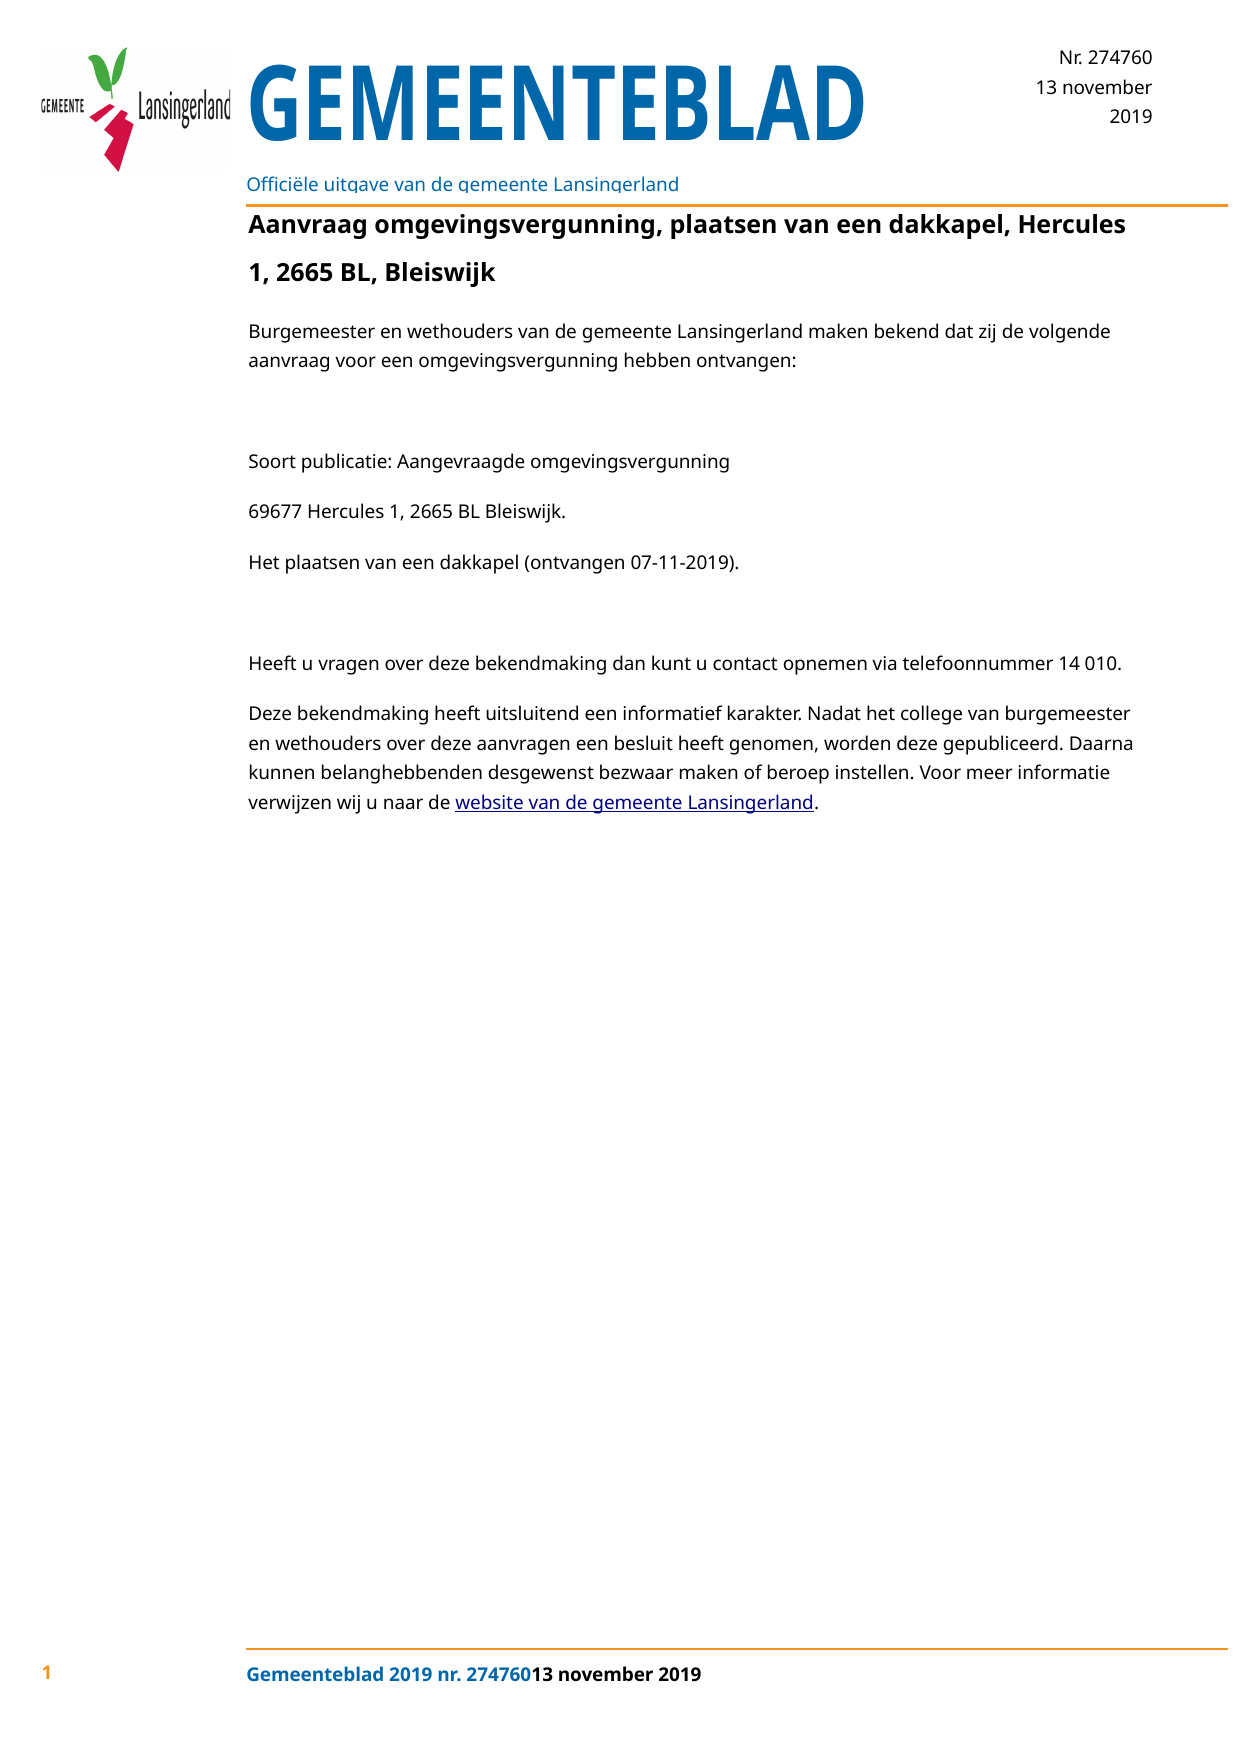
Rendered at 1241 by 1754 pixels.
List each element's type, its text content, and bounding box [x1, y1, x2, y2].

picture [41, 47, 231, 172]
text 69677 Hercules 1, 2665 BL Bleiswijk. [248, 499, 1152, 524]
text Heeft u vragen over deze bekendmaking dan kunt u contact opnemen via telefoonnummer 14 010. [248, 650, 1152, 676]
text Aanvraag omgevingsvergunning, plaatsen van een dakkapel, Hercules 1, 2665 BL, Bleiswijk [248, 207, 1152, 288]
text Burgemeester en wethouders van de gemeente Lansingerland maken bekend dat zij de volgende aanvraag voor een omgevingsvergunning hebben ontvangen: [248, 318, 1152, 373]
text Deze bekendmaking heeft uitsluitend een informatief karakter. Nadat het college van burgemeester en wethouders over deze aanvragen een besluit heeft genomen, worden deze gepubliceerd. Daarna kunnen belanghebbenden desgewenst bezwaar maken of beroep instellen. Voor meer informatie verwijzen wij u naar de website van de gemeente Lansingerland. [248, 700, 1152, 815]
text Soort publicatie: Aangevraagde omgevingsvergunning [248, 448, 1152, 474]
text Het plaatsen van een dakkapel (ontvangen 07-11-2019). [248, 549, 1152, 575]
